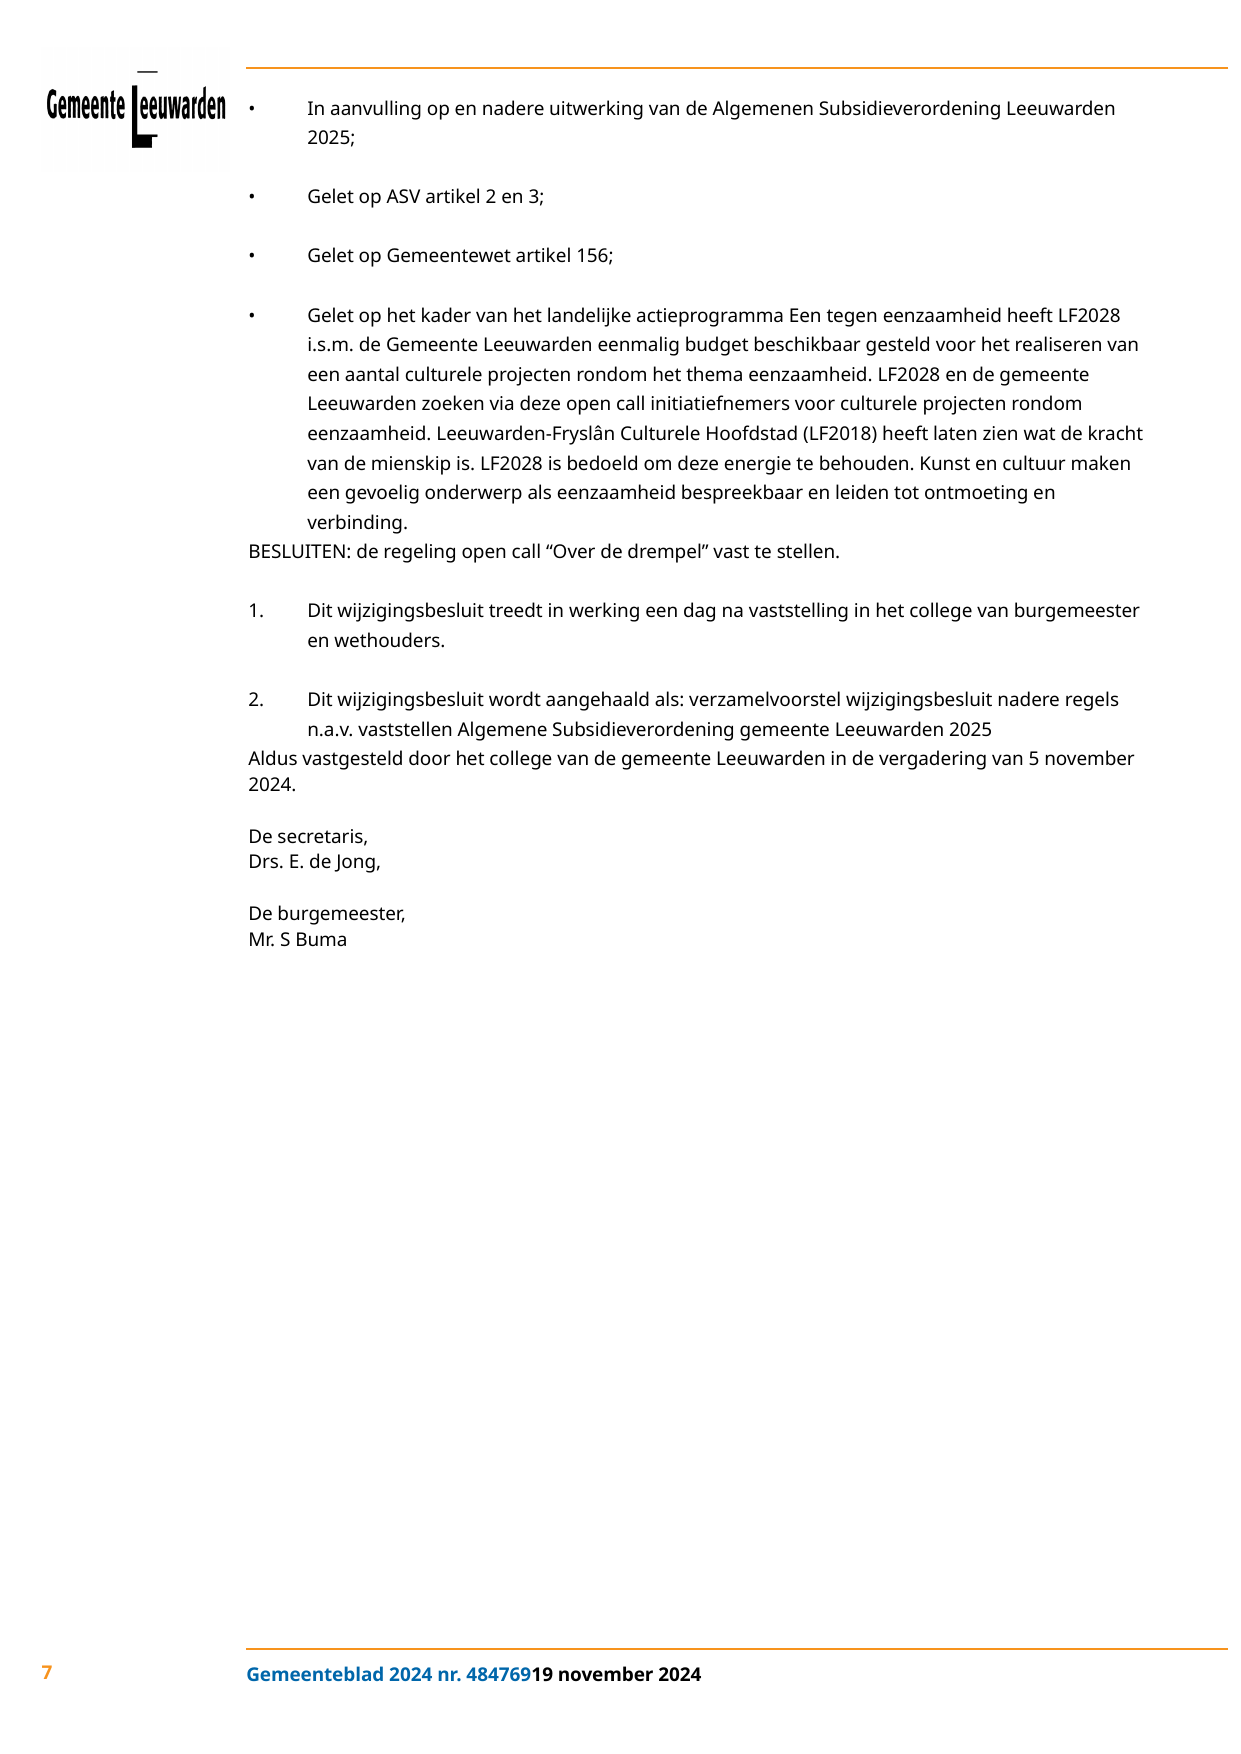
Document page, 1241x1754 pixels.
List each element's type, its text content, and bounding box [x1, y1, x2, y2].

picture [41, 47, 231, 172]
list In aanvulling op en nadere uitwerking van de Algemenen Subsidieverordening Leeuwarden 2025; [248, 95, 1152, 150]
list Dit wijzigingsbesluit treedt in werking een dag na vaststelling in het college van burgemeester en wethouders. [248, 598, 1152, 653]
list Gelet op Gemeentewet artikel 156; [248, 243, 1152, 268]
list Gelet op het kader van het landelijke actieprogramma Een tegen eenzaamheid heeft LF2028 i.s.m. de Gemeente Leeuwarden eenmalig budget beschikbaar gesteld voor het realiseren van een aantal culturele projecten rondom het thema eenzaamheid. LF2028 en de gemeente Leeuwarden zoeken via deze open call initiatiefnemers voor culturele projecten rondom eenzaamheid. Leeuwarden-Fryslân Culturele Hoofdstad (LF2018) heeft laten zien wat de kracht van de mienskip is. LF2028 is bedoeld om deze energie te behouden. Kunst en cultuur maken een gevoelig onderwerp als eenzaamheid bespreekbaar en leiden tot ontmoeting en verbinding. [248, 302, 1152, 535]
text De burgemeester, [248, 900, 1152, 926]
text De secretaris, [248, 823, 1152, 848]
text BESLUITEN: de regeling open call “Over de drempel” vast te stellen. [248, 538, 1152, 564]
list Dit wijzigingsbesluit wordt aangehaald als: verzamelvoorstel wijzigingsbesluit nadere regels n.a.v. vaststellen Algemene Subsidieverordening gemeente Leeuwarden 2025 [248, 686, 1152, 742]
text Drs. E. de Jong, [248, 848, 1152, 874]
text Aldus vastgesteld door het college van de gemeente Leeuwarden in de vergadering van 5 november 2024. [248, 746, 1152, 797]
list Gelet op ASV artikel 2 en 3; [248, 183, 1152, 209]
text Mr. S Buma [248, 926, 1152, 951]
